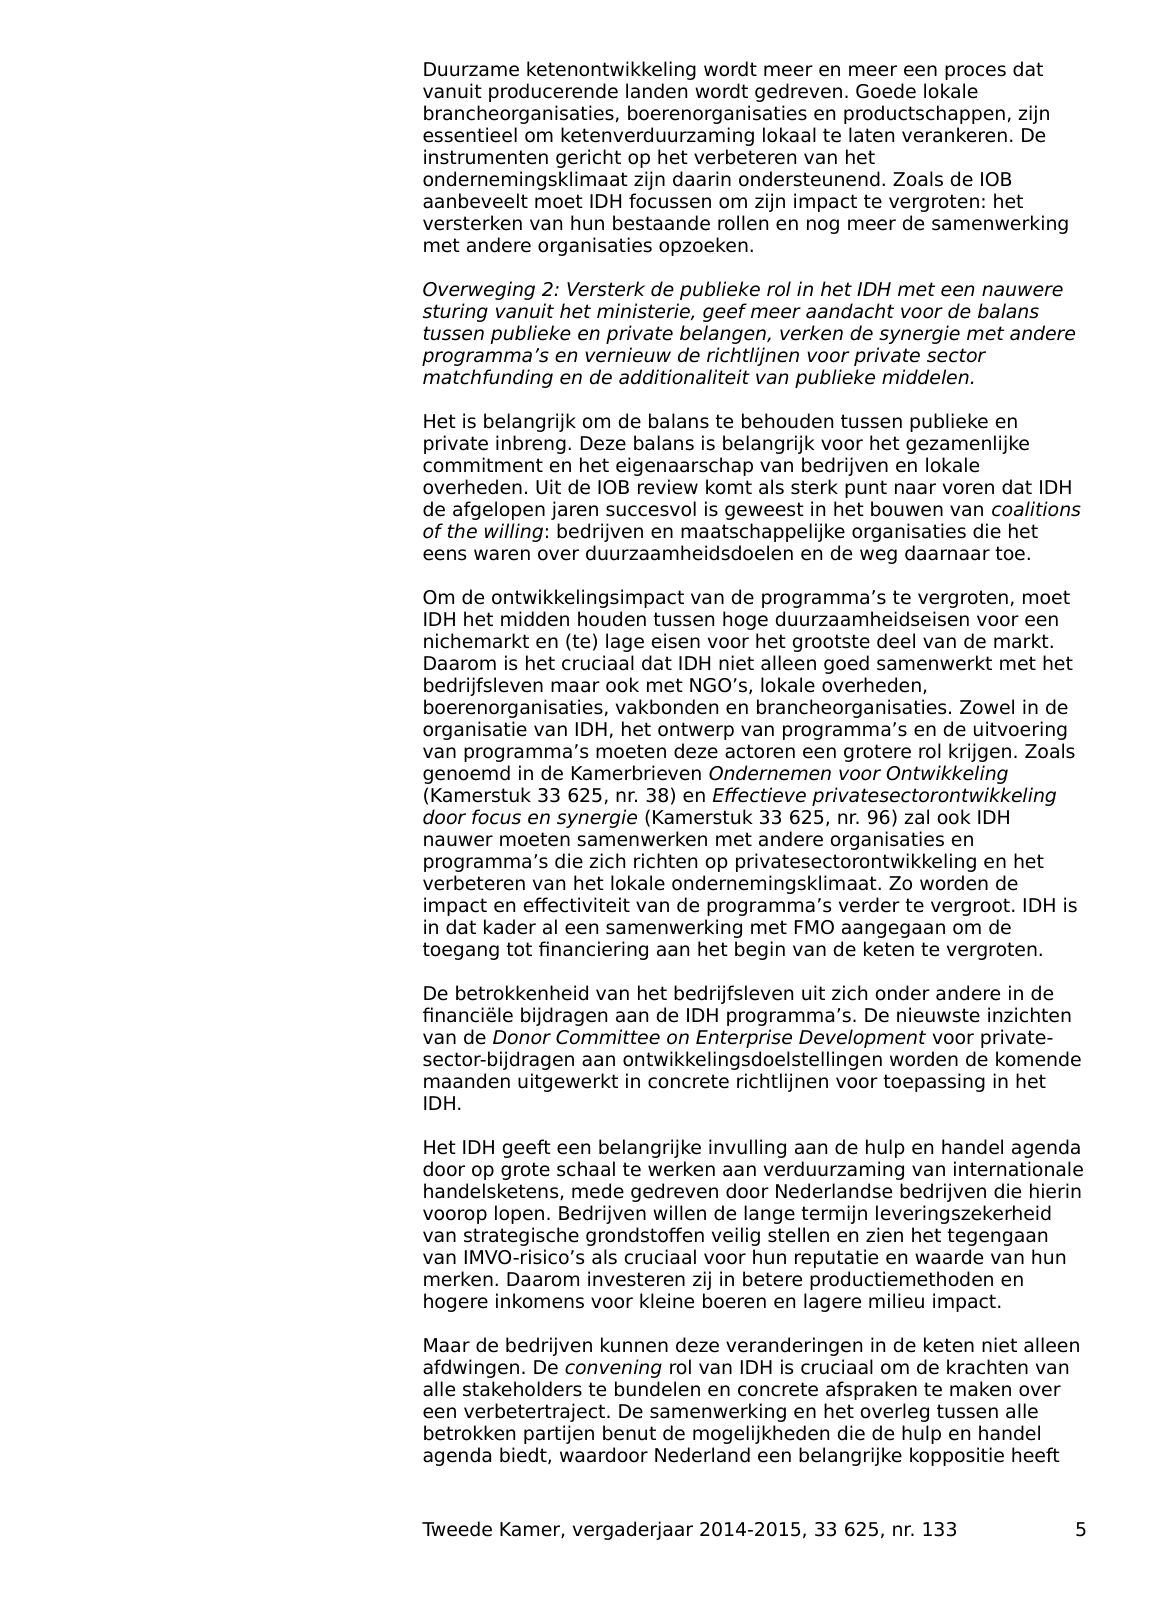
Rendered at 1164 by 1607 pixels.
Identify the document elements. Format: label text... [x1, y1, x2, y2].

text De betrokkenheid van het bedrijfsleven uit zich onder andere in de financiële bijdragen aan de IDH programma’s. De nieuwste inzichten van de Donor Committee on Enterprise Development voor private-sector-bijdragen aan ontwikkelingsdoelstellingen worden de komende maanden uitgewerkt in concrete richtlijnen voor toepassing in het IDH. [422, 983, 1087, 1115]
text Duurzame ketenontwikkeling wordt meer en meer een proces dat vanuit producerende landen wordt gedreven. Goede lokale brancheorganisaties, boerenorganisaties en productschappen, zijn essentieel om ketenverduurzaming lokaal te laten verankeren. De instrumenten gericht op het verbeteren van het ondernemingsklimaat zijn daarin ondersteunend. Zoals de IOB aanbeveelt moet IDH focussen om zijn impact te vergroten: het versterken van hun bestaande rollen en nog meer de samenwerking met andere organisaties opzoeken. [422, 59, 1087, 257]
text Om de ontwikkelingsimpact van de programma’s te vergroten, moet IDH het midden houden tussen hoge duurzaamheidseisen voor een nichemarkt en (te) lage eisen voor het grootste deel van de markt. Daarom is het cruciaal dat IDH niet alleen goed samenwerkt met het bedrijfsleven maar ook met NGO’s, lokale overheden, boerenorganisaties, vakbonden en brancheorganisaties. Zowel in de organisatie van IDH, het ontwerp van programma’s en de uitvoering van programma’s moeten deze actoren een grotere rol krijgen. Zoals genoemd in de Kamerbrieven Ondernemen voor Ontwikkeling (Kamerstuk 33 625, nr. 38) en Effectieve privatesectorontwikkeling door focus en synergie (Kamerstuk 33 625, nr. 96) zal ook IDH nauwer moeten samenwerken met andere organisaties en programma’s die zich richten op privatesectorontwikkeling en het verbeteren van het lokale ondernemingsklimaat. Zo worden de impact en effectiviteit van de programma’s verder te vergroot. IDH is in dat kader al een samenwerking met FMO aangegaan om de toegang tot financiering aan het begin van de keten te vergroten. [422, 587, 1087, 961]
text Het is belangrijk om de balans te behouden tussen publieke en private inbreng. Deze balans is belangrijk voor het gezamenlijke commitment en het eigenaarschap van bedrijven en lokale overheden. Uit de IOB review komt als sterk punt naar voren dat IDH de afgelopen jaren succesvol is geweest in het bouwen van coalitions of the willing: bedrijven en maatschappelijke organisaties die het eens waren over duurzaamheidsdoelen en de weg daarnaar toe. [422, 411, 1087, 565]
text Overweging 2: Versterk de publieke rol in het IDH met een nauwere sturing vanuit het ministerie, geef meer aandacht voor de balans tussen publieke en private belangen, verken de synergie met andere programma’s en vernieuw de richtlijnen voor private sector matchfunding en de additionaliteit van publieke middelen. [422, 279, 1087, 389]
text Maar de bedrijven kunnen deze veranderingen in de keten niet alleen afdwingen. De convening rol van IDH is cruciaal om de krachten van alle stakeholders te bundelen en concrete afspraken te maken over een verbetertraject. De samenwerking en het overleg tussen alle betrokken partijen benut de mogelijkheden die de hulp en handel agenda biedt, waardoor Nederland een belangrijke koppositie heeft [422, 1335, 1087, 1467]
text Het IDH geeft een belangrijke invulling aan de hulp en handel agenda door op grote schaal te werken aan verduurzaming van internationale handelsketens, mede gedreven door Nederlandse bedrijven die hierin voorop lopen. Bedrijven willen de lange termijn leveringszekerheid van strategische grondstoffen veilig stellen en zien het tegengaan van IMVO-risico’s als cruciaal voor hun reputatie en waarde van hun merken. Daarom investeren zij in betere productiemethoden en hogere inkomens voor kleine boeren en lagere milieu impact. [422, 1137, 1087, 1313]
